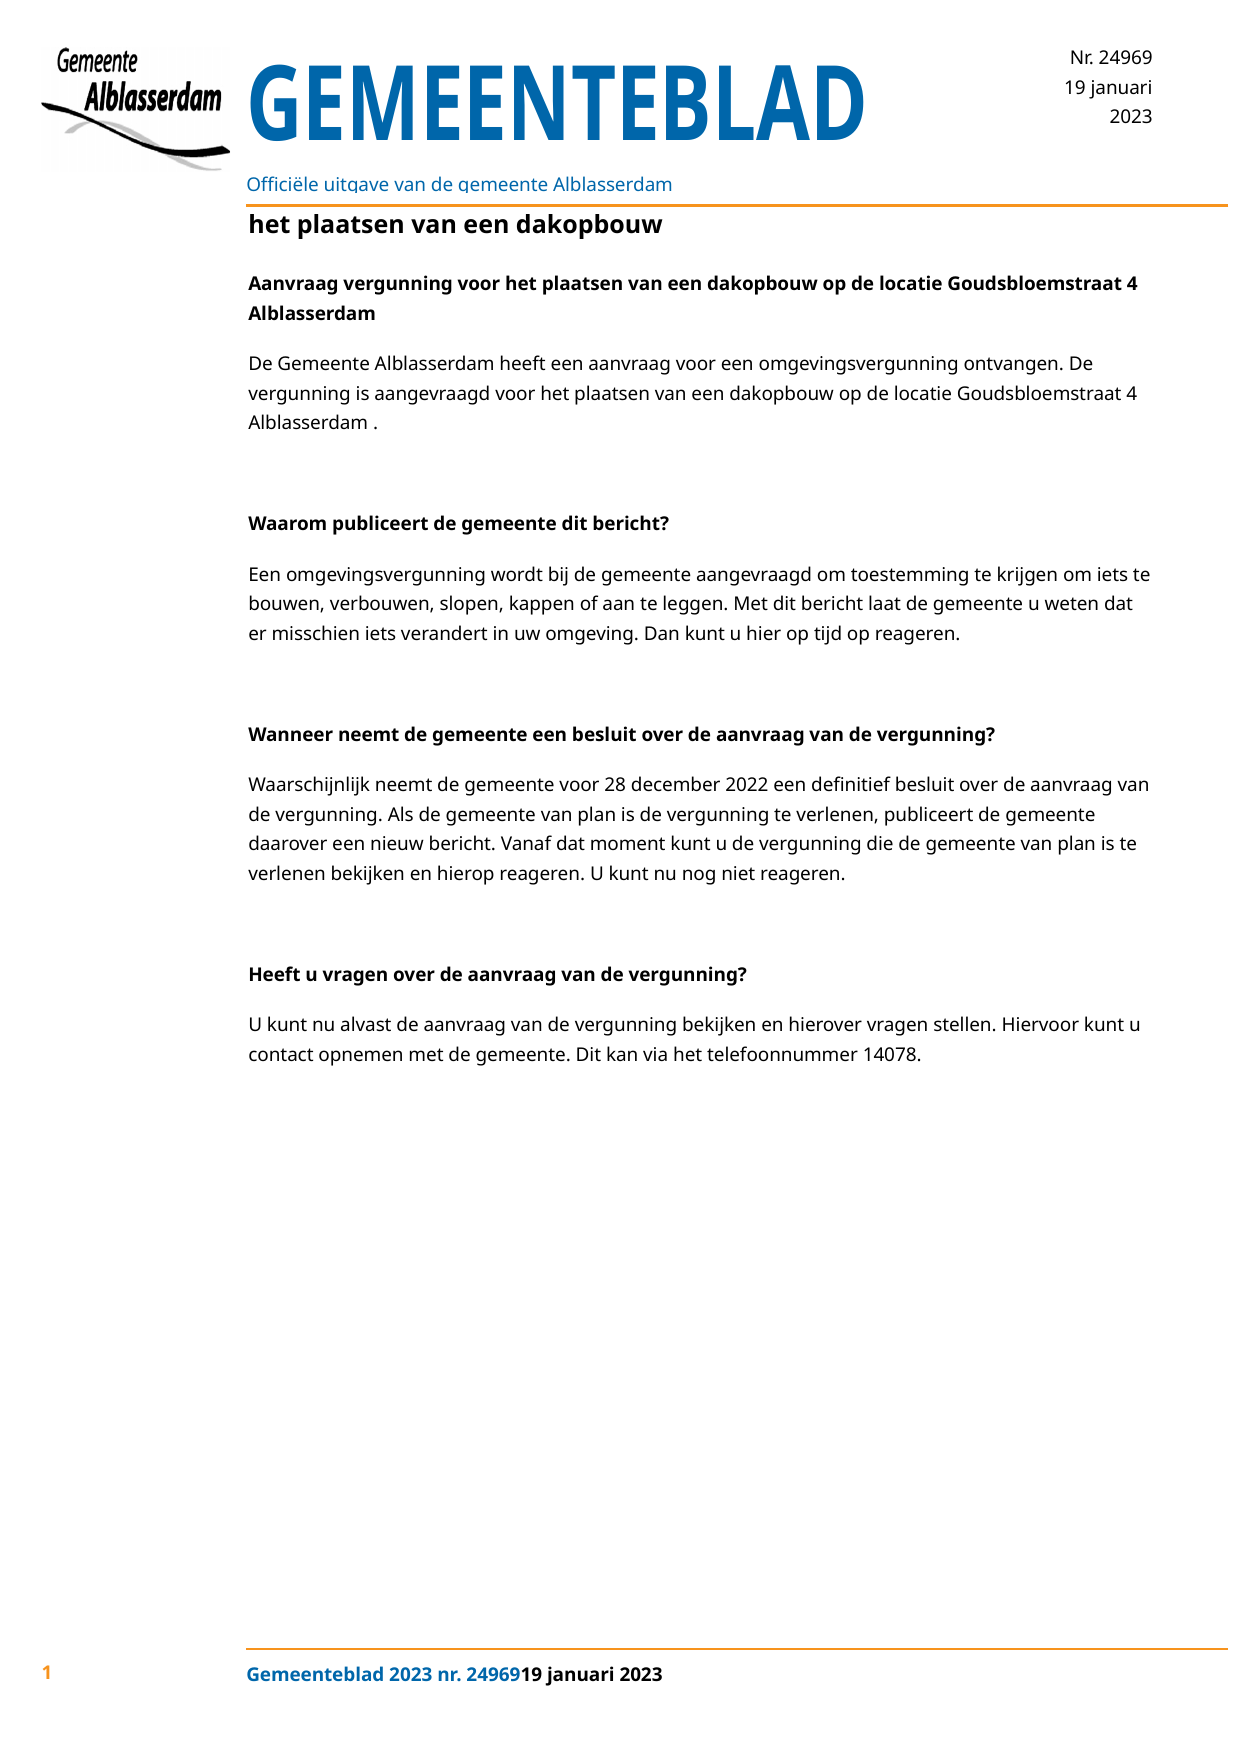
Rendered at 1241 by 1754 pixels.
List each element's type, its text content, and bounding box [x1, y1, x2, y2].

text Aanvraag vergunning voor het plaatsen van een dakopbouw op de locatie Goudsbloemstraat 4 Alblasserdam [248, 270, 1152, 326]
text U kunt nu alvast de aanvraag van de vergunning bekijken en hierover vragen stellen. Hiervoor kunt u contact opnemen met de gemeente. Dit kan via het telefoonnummer 14078. [248, 1011, 1152, 1066]
text Wanneer neemt de gemeente een besluit over de aanvraag van de vergunning? [248, 721, 1152, 746]
text De Gemeente Alblasserdam heeft een aanvraag voor een omgevingsvergunning ontvangen. De vergunning is aangevraagd voor het plaatsen van een dakopbouw op de locatie Goudsbloemstraat 4 Alblasserdam . [248, 350, 1152, 435]
text Waarschijnlijk neemt de gemeente voor 28 december 2022 een definitief besluit over de aanvraag van de vergunning. Als de gemeente van plan is de vergunning te verlenen, publiceert de gemeente daarover een nieuw bericht. Vanaf dat moment kunt u de vergunning die de gemeente van plan is te verlenen bekijken en hierop reageren. U kunt nu nog niet reageren. [248, 771, 1152, 886]
text het plaatsen van een dakopbouw [248, 207, 1152, 241]
picture [41, 47, 231, 172]
text Waarom publiceert de gemeente dit bericht? [248, 510, 1152, 536]
text Heeft u vragen over de aanvraag van de vergunning? [248, 961, 1152, 986]
text Een omgevingsvergunning wordt bij de gemeente aangevraagd om toestemming te krijgen om iets te bouwen, verbouwen, slopen, kappen of aan te leggen. Met dit bericht laat de gemeente u weten dat er misschien iets verandert in uw omgeving. Dan kunt u hier op tijd op reageren. [248, 561, 1152, 646]
